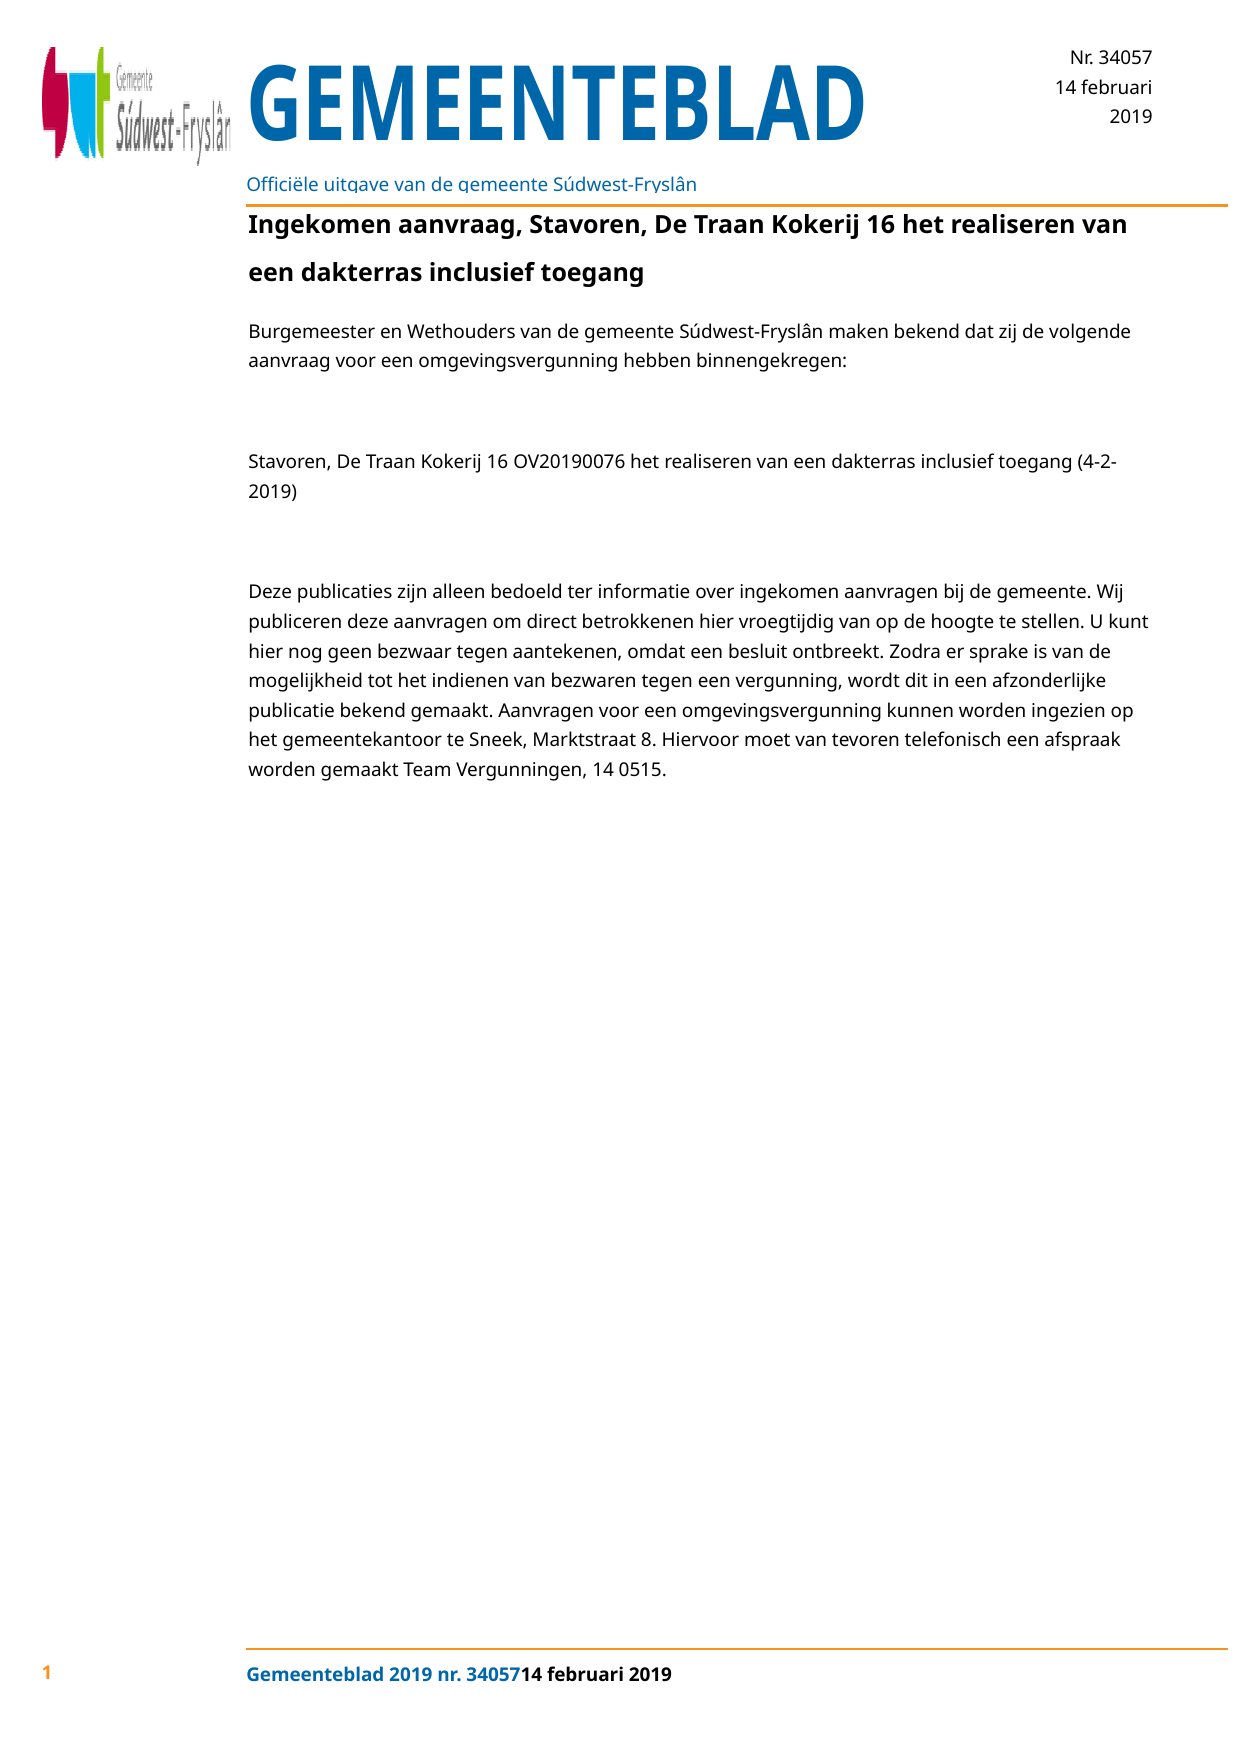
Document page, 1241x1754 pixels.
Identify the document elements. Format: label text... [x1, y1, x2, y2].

text Ingekomen aanvraag, Stavoren, De Traan Kokerij 16 het realiseren van een dakterras inclusief toegang [248, 207, 1152, 288]
text Deze publicaties zijn alleen bedoeld ter informatie over ingekomen aanvragen bij de gemeente. Wij publiceren deze aanvragen om direct betrokkenen hier vroegtijdig van op de hoogte te stellen. U kunt hier nog geen bezwaar tegen aantekenen, omdat een besluit ontbreekt. Zodra er sprake is van de mogelijkheid tot het indienen van bezwaren tegen een vergunning, wordt dit in een afzonderlijke publicatie bekend gemaakt. Aanvragen voor een omgevingsvergunning kunnen worden ingezien op het gemeentekantoor te Sneek, Marktstraat 8. Hiervoor moet van tevoren telefonisch een afspraak worden gemaakt Team Vergunningen, 14 0515. [248, 579, 1152, 782]
text Stavoren, De Traan Kokerij 16 OV20190076 het realiseren van een dakterras inclusief toegang (4-2-2019) [248, 448, 1152, 504]
picture [41, 47, 231, 172]
text Burgemeester en Wethouders van de gemeente Súdwest-Fryslân maken bekend dat zij de volgende aanvraag voor een omgevingsvergunning hebben binnengekregen: [248, 318, 1152, 373]
